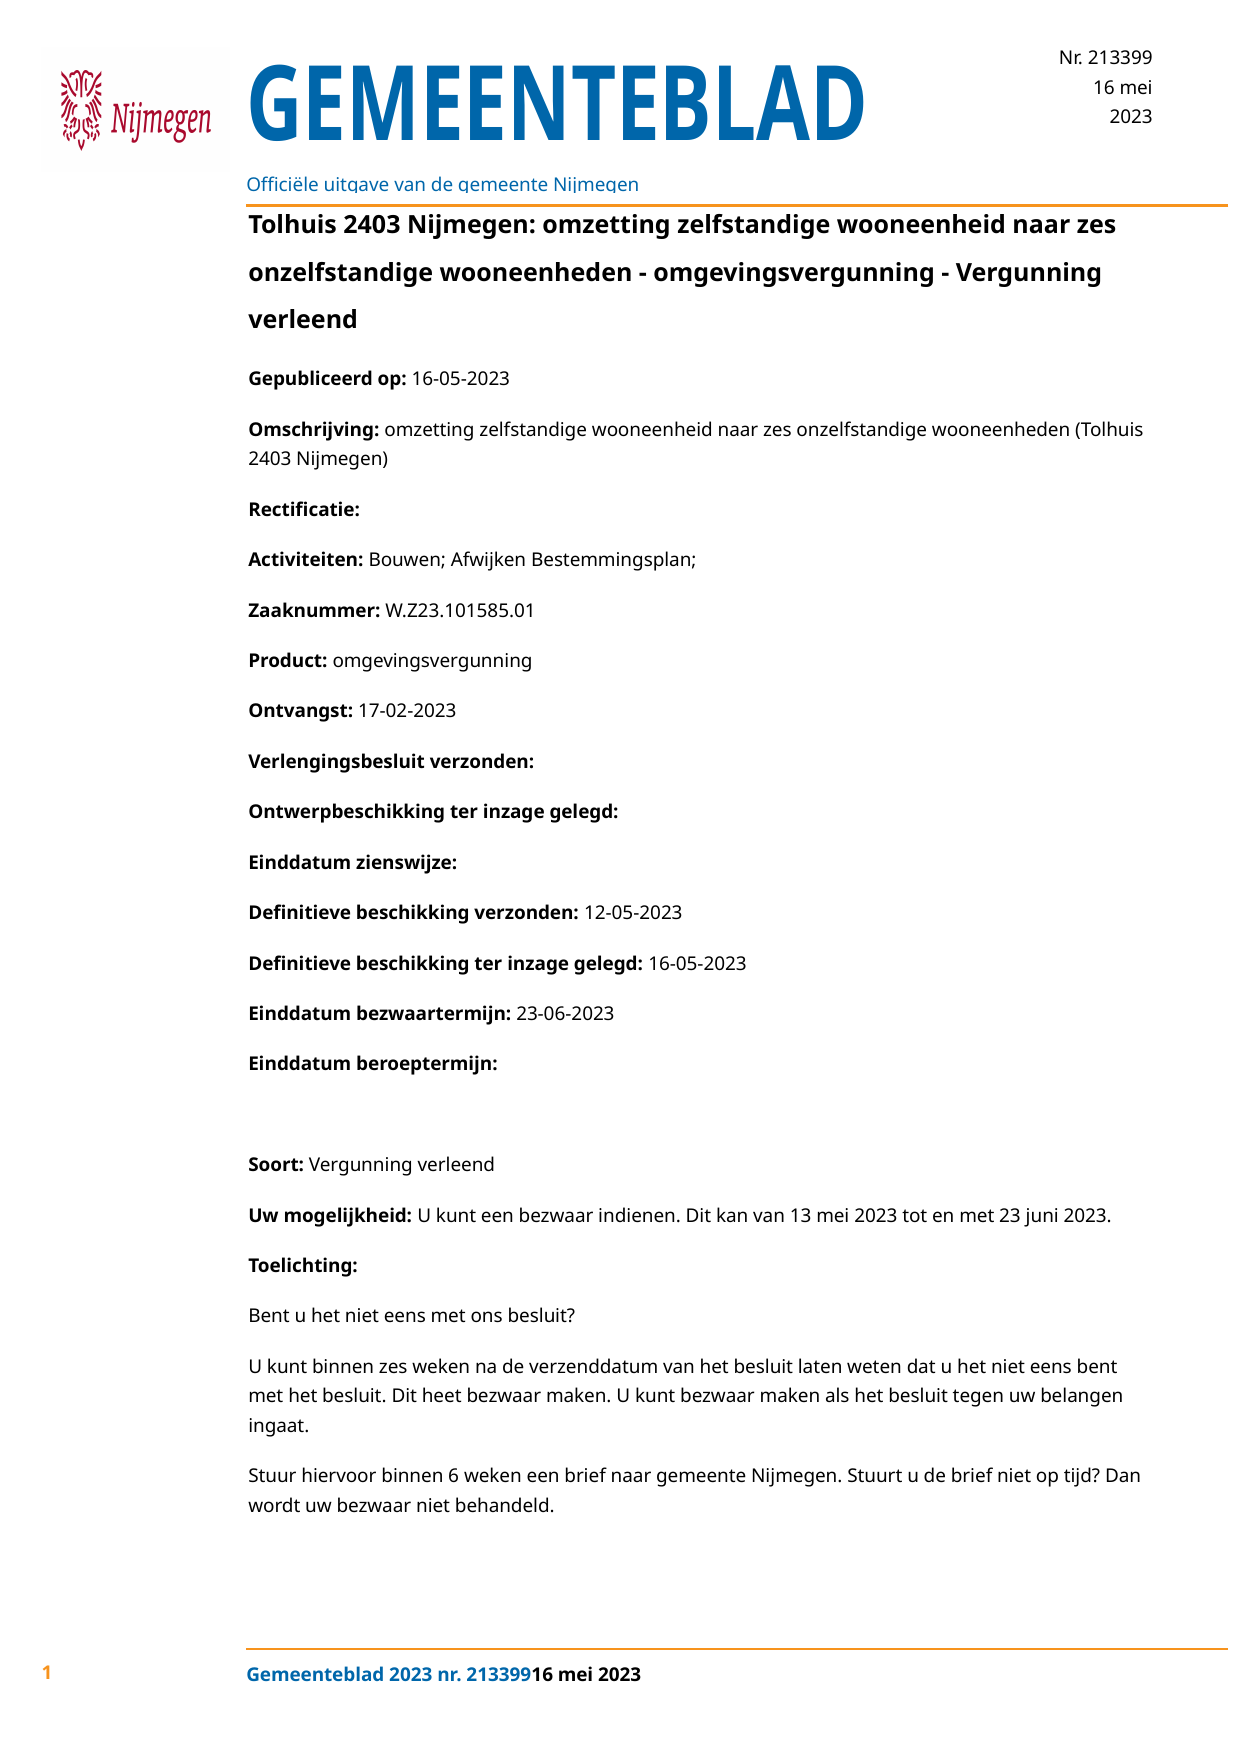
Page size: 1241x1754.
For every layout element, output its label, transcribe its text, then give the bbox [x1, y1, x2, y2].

text U kunt binnen zes weken na de verzenddatum van het besluit laten weten dat u het niet eens bent met het besluit. Dit heet bezwaar maken. U kunt bezwaar maken als het besluit tegen uw belangen ingaat. [248, 1353, 1152, 1438]
text Bent u het niet eens met ons besluit? [248, 1303, 1152, 1328]
text Ontvangst: 17-02-2023 [248, 698, 1152, 723]
text Stuur hiervoor binnen 6 weken een brief naar gemeente Nijmegen. Stuurt u de brief niet op tijd? Dan wordt uw bezwaar niet behandeld. [248, 1463, 1152, 1518]
text Definitieve beschikking verzonden: 12-05-2023 [248, 899, 1152, 925]
text Soort: Vergunning verleend [248, 1151, 1152, 1177]
text Product: omgevingsvergunning [248, 647, 1152, 673]
text Tolhuis 2403 Nijmegen: omzetting zelfstandige wooneenheid naar zes onzelfstandige wooneenheden - omgevingsvergunning - Vergunning verleend [248, 207, 1152, 336]
text Einddatum zienswijze: [248, 849, 1152, 874]
text Rectificatie: [248, 496, 1152, 522]
text Gepubliceerd op: 16-05-2023 [248, 366, 1152, 391]
text Ontwerpbeschikking ter inzage gelegd: [248, 798, 1152, 824]
text Verlengingsbesluit verzonden: [248, 748, 1152, 774]
text Definitieve beschikking ter inzage gelegd: 16-05-2023 [248, 950, 1152, 975]
text Toelichting: [248, 1252, 1152, 1278]
text Einddatum beroeptermijn: [248, 1051, 1152, 1076]
text Zaaknummer: W.Z23.101585.01 [248, 597, 1152, 622]
text Einddatum bezwaartermijn: 23-06-2023 [248, 1000, 1152, 1026]
text Uw mogelijkheid: U kunt een bezwaar indienen. Dit kan van 13 mei 2023 tot en met 23 juni 2023. [248, 1202, 1152, 1227]
text Omschrijving: omzetting zelfstandige wooneenheid naar zes onzelfstandige wooneenheden (Tolhuis 2403 Nijmegen) [248, 416, 1152, 471]
text Activiteiten: Bouwen; Afwijken Bestemmingsplan; [248, 546, 1152, 572]
picture [41, 47, 231, 172]
